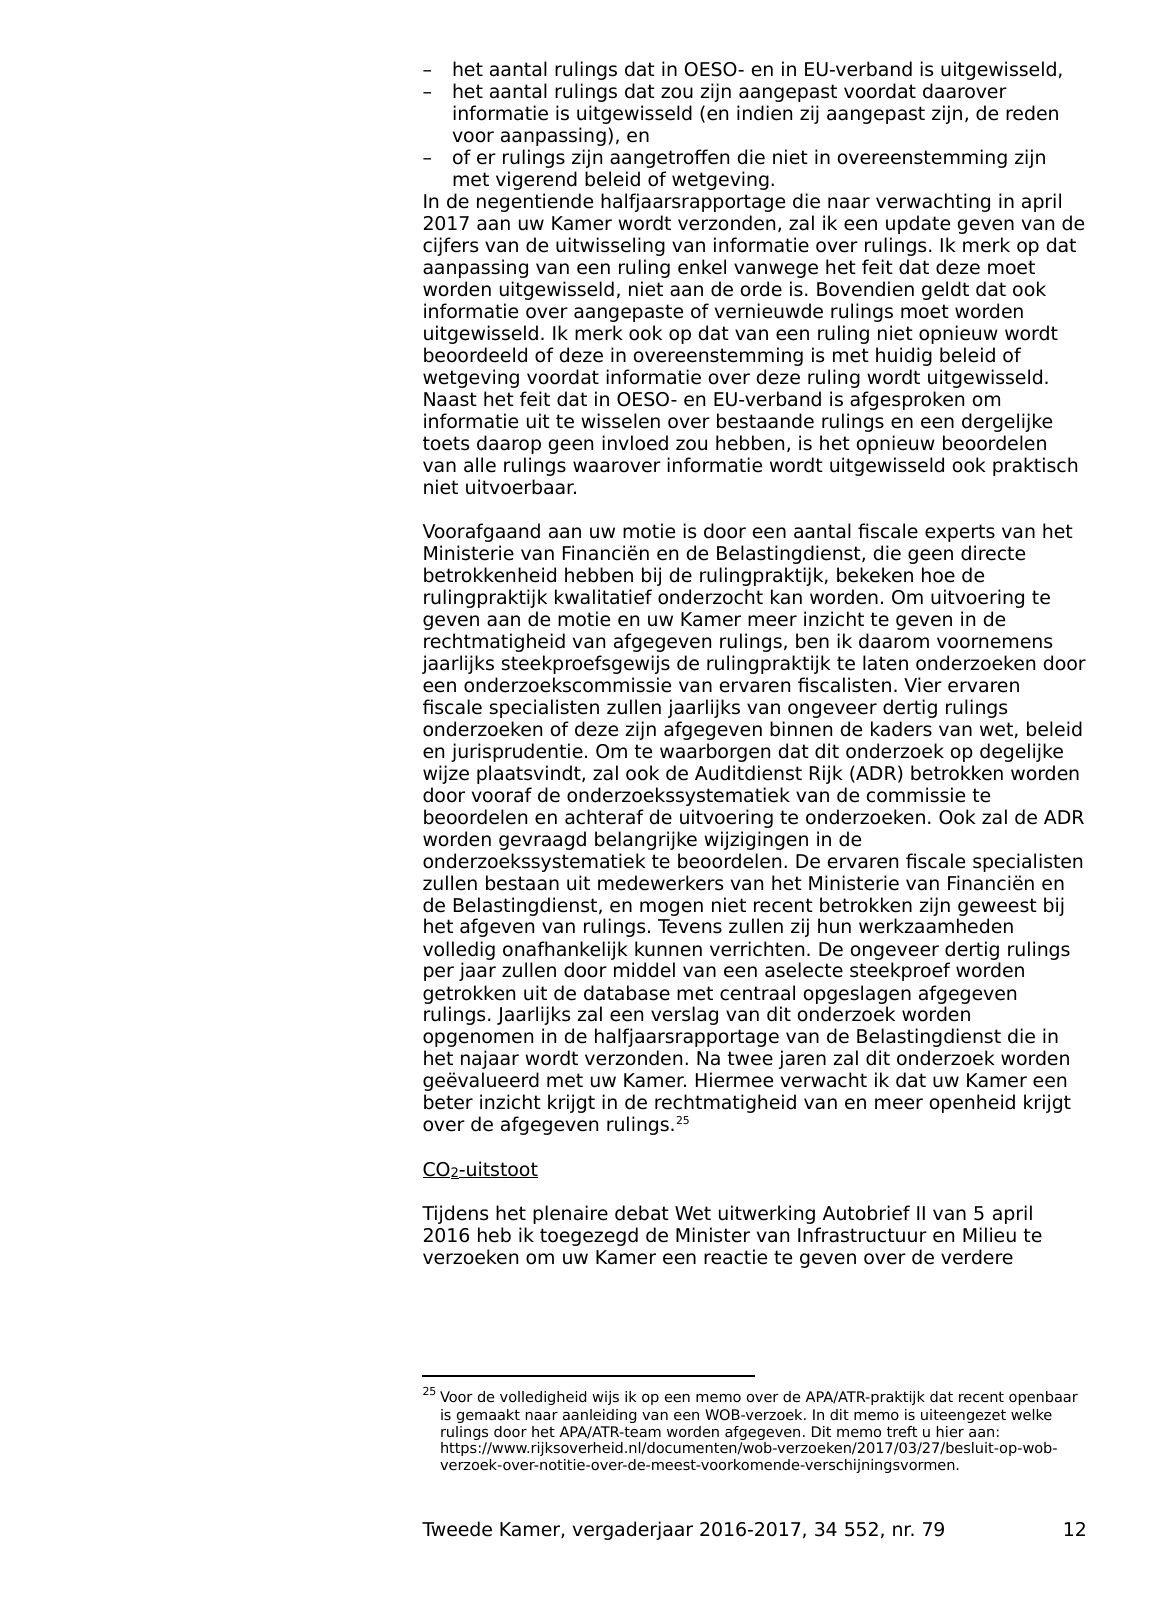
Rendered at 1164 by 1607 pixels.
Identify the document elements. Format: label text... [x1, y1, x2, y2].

text Tijdens het plenaire debat Wet uitwerking Autobrief II van 5 april 2016 heb ik toegezegd de Minister van Infrastructuur en Milieu te verzoeken om uw Kamer een reactie te geven over de verdere [422, 1203, 1087, 1268]
text – of er rulings zijn aangetroffen die niet in overeenstemming zijn met vigerend beleid of wetgeving. [422, 147, 1087, 191]
text – het aantal rulings dat zou zijn aangepast voordat daarover informatie is uitgewisseld (en indien zij aangepast zijn, de reden voor aanpassing), en [422, 81, 1087, 147]
text Voor de volledigheid wijs ik op een memo over de APA/ATR-praktijk dat recent openbaar is gemaakt naar aanleiding van een WOB-verzoek. In dit memo is uiteengezet welke rulings door het APA/ATR-team worden afgegeven. Dit memo treft u hier aan: https://www.rijksoverheid.nl/documenten/wob-verzoeken/2017/03/27/besluit-op-wob-verzoek-over-notitie-over-de-meest-voorkomende-verschijningsvormen. [422, 1385, 1087, 1474]
text – het aantal rulings dat in OESO- en in EU-verband is uitgewisseld, [422, 59, 1087, 81]
text In de negentiende halfjaarsrapportage die naar verwachting in april 2017 aan uw Kamer wordt verzonden, zal ik een update geven van de cijfers van de uitwisseling van informatie over rulings. Ik merk op dat aanpassing van een ruling enkel vanwege het feit dat deze moet worden uitgewisseld, niet aan de orde is. Bovendien geldt dat ook informatie over aangepaste of vernieuwde rulings moet worden uitgewisseld. Ik merk ook op dat van een ruling niet opnieuw wordt beoordeeld of deze in overeenstemming is met huidig beleid of wetgeving voordat informatie over deze ruling wordt uitgewisseld. Naast het feit dat in OESO- en EU-verband is afgesproken om informatie uit te wisselen over bestaande rulings en een dergelijke toets daarop geen invloed zou hebben, is het opnieuw beoordelen van alle rulings waarover informatie wordt uitgewisseld ook praktisch niet uitvoerbaar. [422, 191, 1087, 499]
subtitle CO2-uitstoot [422, 1158, 1087, 1180]
text Voorafgaand aan uw motie is door een aantal fiscale experts van het Ministerie van Financiën en de Belastingdienst, die geen directe betrokkenheid hebben bij de rulingpraktijk, bekeken hoe de rulingpraktijk kwalitatief onderzocht kan worden. Om uitvoering te geven aan de motie en uw Kamer meer inzicht te geven in de rechtmatigheid van afgegeven rulings, ben ik daarom voornemens jaarlijks steekproefsgewijs de rulingpraktijk te laten onderzoeken door een onderzoekscommissie van ervaren fiscalisten. Vier ervaren fiscale specialisten zullen jaarlijks van ongeveer dertig rulings onderzoeken of deze zijn afgegeven binnen de kaders van wet, beleid en jurisprudentie. Om te waarborgen dat dit onderzoek op degelijke wijze plaatsvindt, zal ook de Auditdienst Rijk (ADR) betrokken worden door vooraf de onderzoekssystematiek van de commissie te beoordelen en achteraf de uitvoering te onderzoeken. Ook zal de ADR worden gevraagd belangrijke wijzigingen in de onderzoekssystematiek te beoordelen. De ervaren fiscale specialisten zullen bestaan uit medewerkers van het Ministerie van Financiën en de Belastingdienst, en mogen niet recent betrokken zijn geweest bij het afgeven van rulings. Tevens zullen zij hun werkzaamheden volledig onafhankelijk kunnen verrichten. De ongeveer dertig rulings per jaar zullen door middel van een aselecte steekproef worden getrokken uit de database met centraal opgeslagen afgegeven rulings. Jaarlijks zal een verslag van dit onderzoek worden opgenomen in de halfjaarsrapportage van de Belastingdienst die in het najaar wordt verzonden. Na twee jaren zal dit onderzoek worden geëvalueerd met uw Kamer. Hiermee verwacht ik dat uw Kamer een beter inzicht krijgt in de rechtmatigheid van en meer openheid krijgt over de afgegeven rulings. [422, 521, 1087, 1136]
